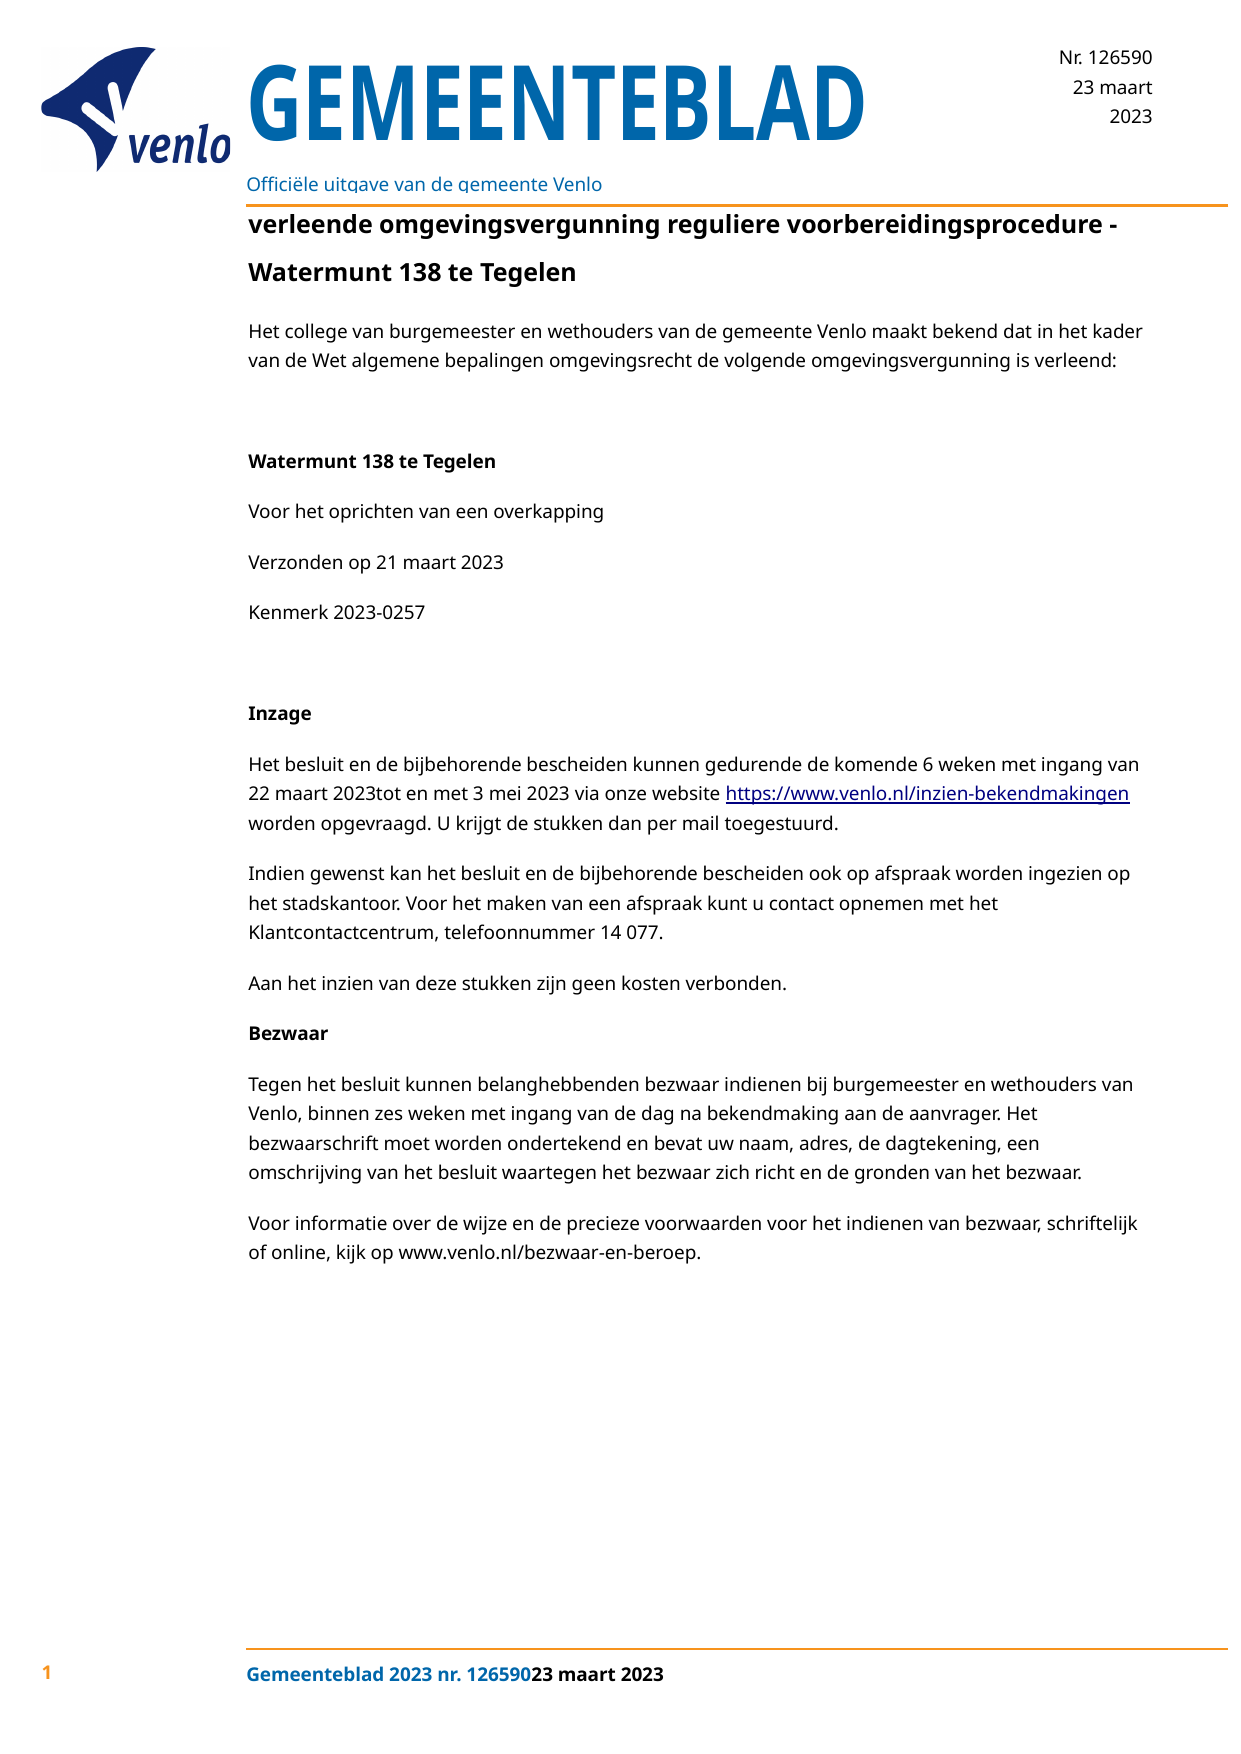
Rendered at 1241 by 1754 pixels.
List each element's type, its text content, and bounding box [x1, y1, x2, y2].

text Voor het oprichten van een overkapping [248, 499, 1152, 524]
text Aan het inzien van deze stukken zijn geen kosten verbonden. [248, 970, 1152, 996]
text Voor informatie over de wijze en de precieze voorwaarden voor het indienen van bezwaar, schriftelijk of online, kijk op www.venlo.nl/bezwaar-en-beroep. [248, 1210, 1152, 1265]
text Bezwaar [248, 1020, 1152, 1046]
text Kenmerk 2023-0257 [248, 599, 1152, 625]
text Watermunt 138 te Tegelen [248, 448, 1152, 474]
text Het college van burgemeester en wethouders van de gemeente Venlo maakt bekend dat in het kader van de Wet algemene bepalingen omgevingsrecht de volgende omgevingsvergunning is verleend: [248, 318, 1152, 373]
text Inzage [248, 700, 1152, 726]
text Verzonden op 21 maart 2023 [248, 549, 1152, 575]
text Het besluit en de bijbehorende bescheiden kunnen gedurende de komende 6 weken met ingang van 22 maart 2023tot en met 3 mei 2023 via onze website https://www.venlo.nl/inzien-bekendmakingen worden opgevraagd. U krijgt de stukken dan per mail toegestuurd. [248, 751, 1152, 836]
text Tegen het besluit kunnen belanghebbenden bezwaar indienen bij burgemeester en wethouders van Venlo, binnen zes weken met ingang van de dag na bekendmaking aan de aanvrager. Het bezwaarschrift moet worden ondertekend en bevat uw naam, adres, de dagtekening, een omschrijving van het besluit waartegen het bezwaar zich richt en de gronden van het bezwaar. [248, 1071, 1152, 1185]
picture [41, 47, 231, 172]
text Indien gewenst kan het besluit en de bijbehorende bescheiden ook op afspraak worden ingezien op het stadskantoor. Voor het maken van een afspraak kunt u contact opnemen met het Klantcontactcentrum, telefoonnummer 14 077. [248, 860, 1152, 945]
text verleende omgevingsvergunning reguliere voorbereidingsprocedure - Watermunt 138 te Tegelen [248, 207, 1152, 288]
